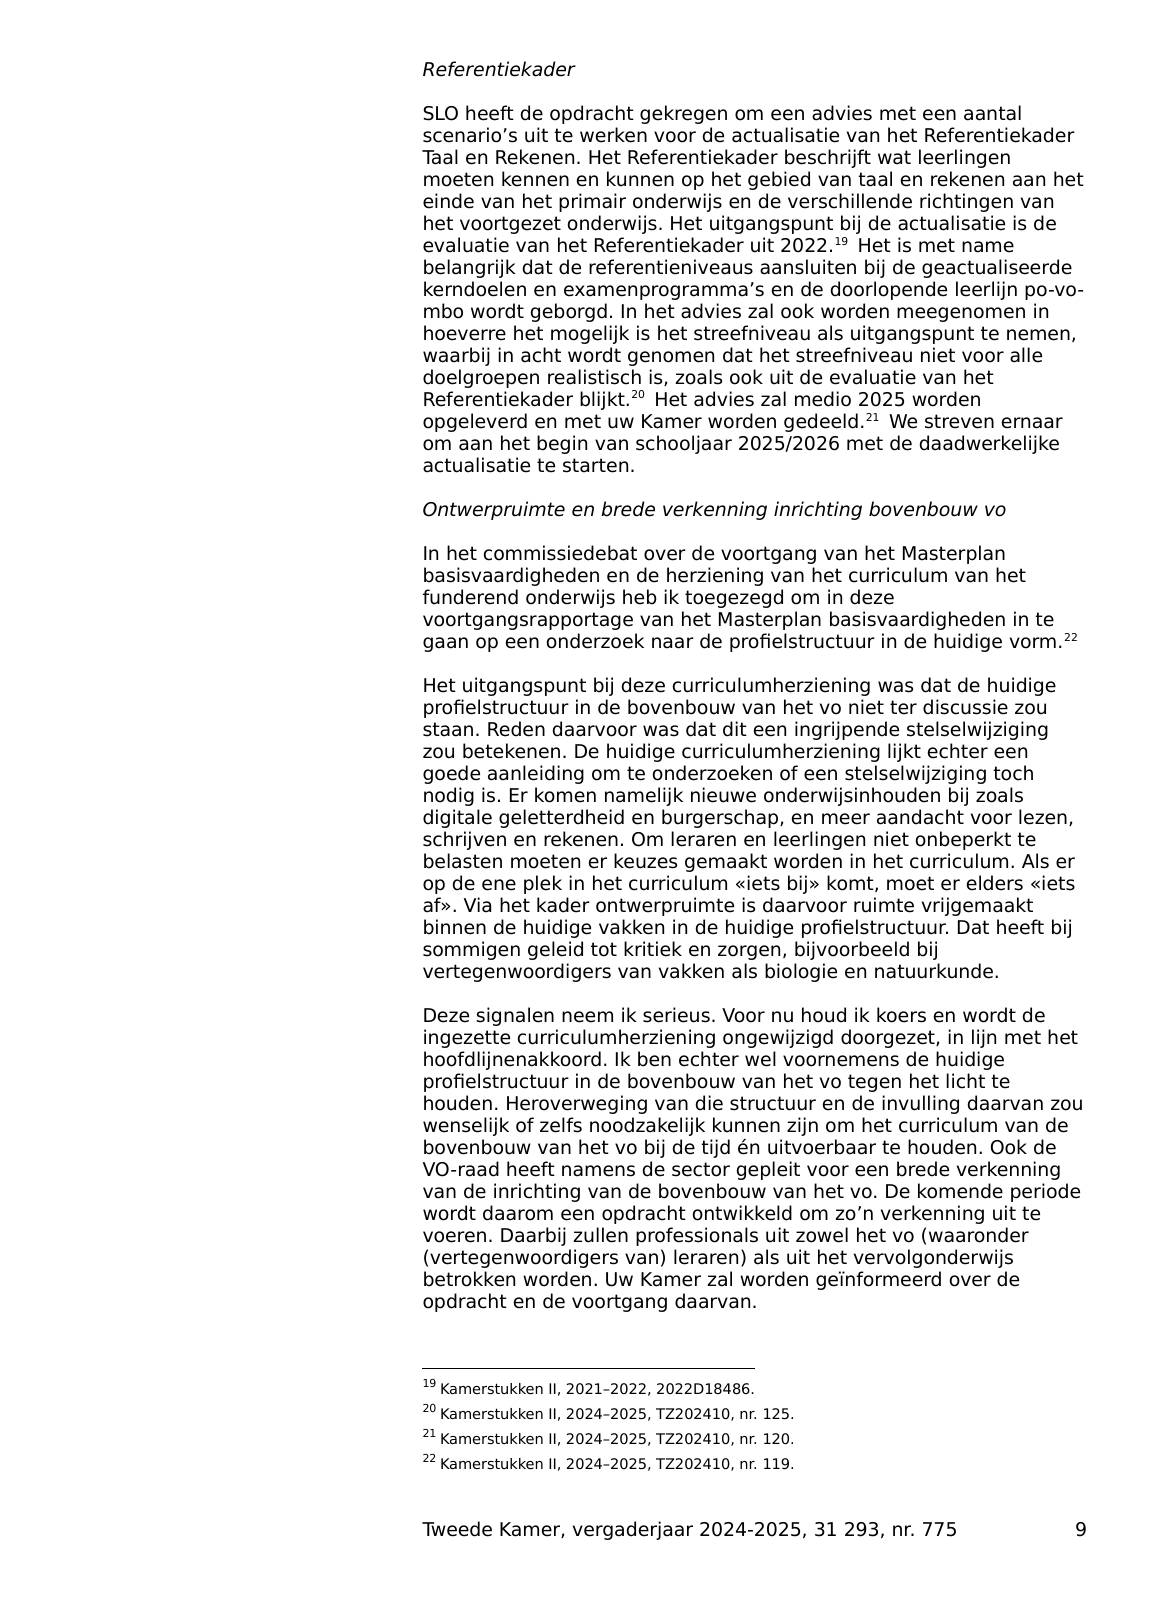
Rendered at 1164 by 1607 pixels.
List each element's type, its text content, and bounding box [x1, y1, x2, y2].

text Kamerstukken II, 2024–2025, TZ202410, nr. 120. [422, 1427, 1087, 1449]
text Deze signalen neem ik serieus. Voor nu houd ik koers en wordt de ingezette curriculumherziening ongewijzigd doorgezet, in lijn met het hoofdlijnenakkoord. Ik ben echter wel voornemens de huidige profielstructuur in de bovenbouw van het vo tegen het licht te houden. Heroverweging van die structuur en de invulling daarvan zou wenselijk of zelfs noodzakelijk kunnen zijn om het curriculum van de bovenbouw van het vo bij de tijd én uitvoerbaar te houden. Ook de VO-raad heeft namens de sector gepleit voor een brede verkenning van de inrichting van de bovenbouw van het vo. De komende periode wordt daarom een opdracht ontwikkeld om zo’n verkenning uit te voeren. Daarbij zullen professionals uit zowel het vo (waaronder (vertegenwoordigers van) leraren) als uit het vervolgonderwijs betrokken worden. Uw Kamer zal worden geïnformeerd over de opdracht en de voortgang daarvan. [422, 1005, 1087, 1313]
text In het commissiedebat over de voortgang van het Masterplan basisvaardigheden en de herziening van het curriculum van het funderend onderwijs heb ik toegezegd om in deze voortgangsrapportage van het Masterplan basisvaardigheden in te gaan op een onderzoek naar de profielstructuur in de huidige vorm. [422, 543, 1087, 653]
subtitle Referentiekader [422, 59, 1087, 81]
subtitle Ontwerpruimte en brede verkenning inrichting bovenbouw vo [422, 499, 1087, 521]
text SLO heeft de opdracht gekregen om een advies met een aantal scenario’s uit te werken voor de actualisatie van het Referentiekader Taal en Rekenen. Het Referentiekader beschrijft wat leerlingen moeten kennen en kunnen op het gebied van taal en rekenen aan het einde van het primair onderwijs en de verschillende richtingen van het voortgezet onderwijs. Het uitgangspunt bij de actualisatie is de evaluatie van het Referentiekader uit 2022. Het is met name belangrijk dat de referentieniveaus aansluiten bij de geactualiseerde kerndoelen en examenprogramma’s en de doorlopende leerlijn po-vo-mbo wordt geborgd. In het advies zal ook worden meegenomen in hoeverre het mogelijk is het streefniveau als uitgangspunt te nemen, waarbij in acht wordt genomen dat het streefniveau niet voor alle doelgroepen realistisch is, zoals ook uit de evaluatie van het Referentiekader blijkt. Het advies zal medio 2025 worden opgeleverd en met uw Kamer worden gedeeld. We streven ernaar om aan het begin van schooljaar 2025/2026 met de daadwerkelijke actualisatie te starten. [422, 103, 1087, 477]
text Het uitgangspunt bij deze curriculumherziening was dat de huidige profielstructuur in de bovenbouw van het vo niet ter discussie zou staan. Reden daarvoor was dat dit een ingrijpende stelselwijziging zou betekenen. De huidige curriculumherziening lijkt echter een goede aanleiding om te onderzoeken of een stelselwijziging toch nodig is. Er komen namelijk nieuwe onderwijsinhouden bij zoals digitale geletterdheid en burgerschap, en meer aandacht voor lezen, schrijven en rekenen. Om leraren en leerlingen niet onbeperkt te belasten moeten er keuzes gemaakt worden in het curriculum. Als er op de ene plek in het curriculum «iets bij» komt, moet er elders «iets af». Via het kader ontwerpruimte is daarvoor ruimte vrijgemaakt binnen de huidige vakken in de huidige profielstructuur. Dat heeft bij sommigen geleid tot kritiek en zorgen, bijvoorbeeld bij vertegenwoordigers van vakken als biologie en natuurkunde. [422, 675, 1087, 983]
text Kamerstukken II, 2024–2025, TZ202410, nr. 125. [422, 1402, 1087, 1424]
text Kamerstukken II, 2024–2025, TZ202410, nr. 119. [422, 1452, 1087, 1474]
text Kamerstukken II, 2021–2022, 2022D18486. [422, 1377, 1087, 1399]
